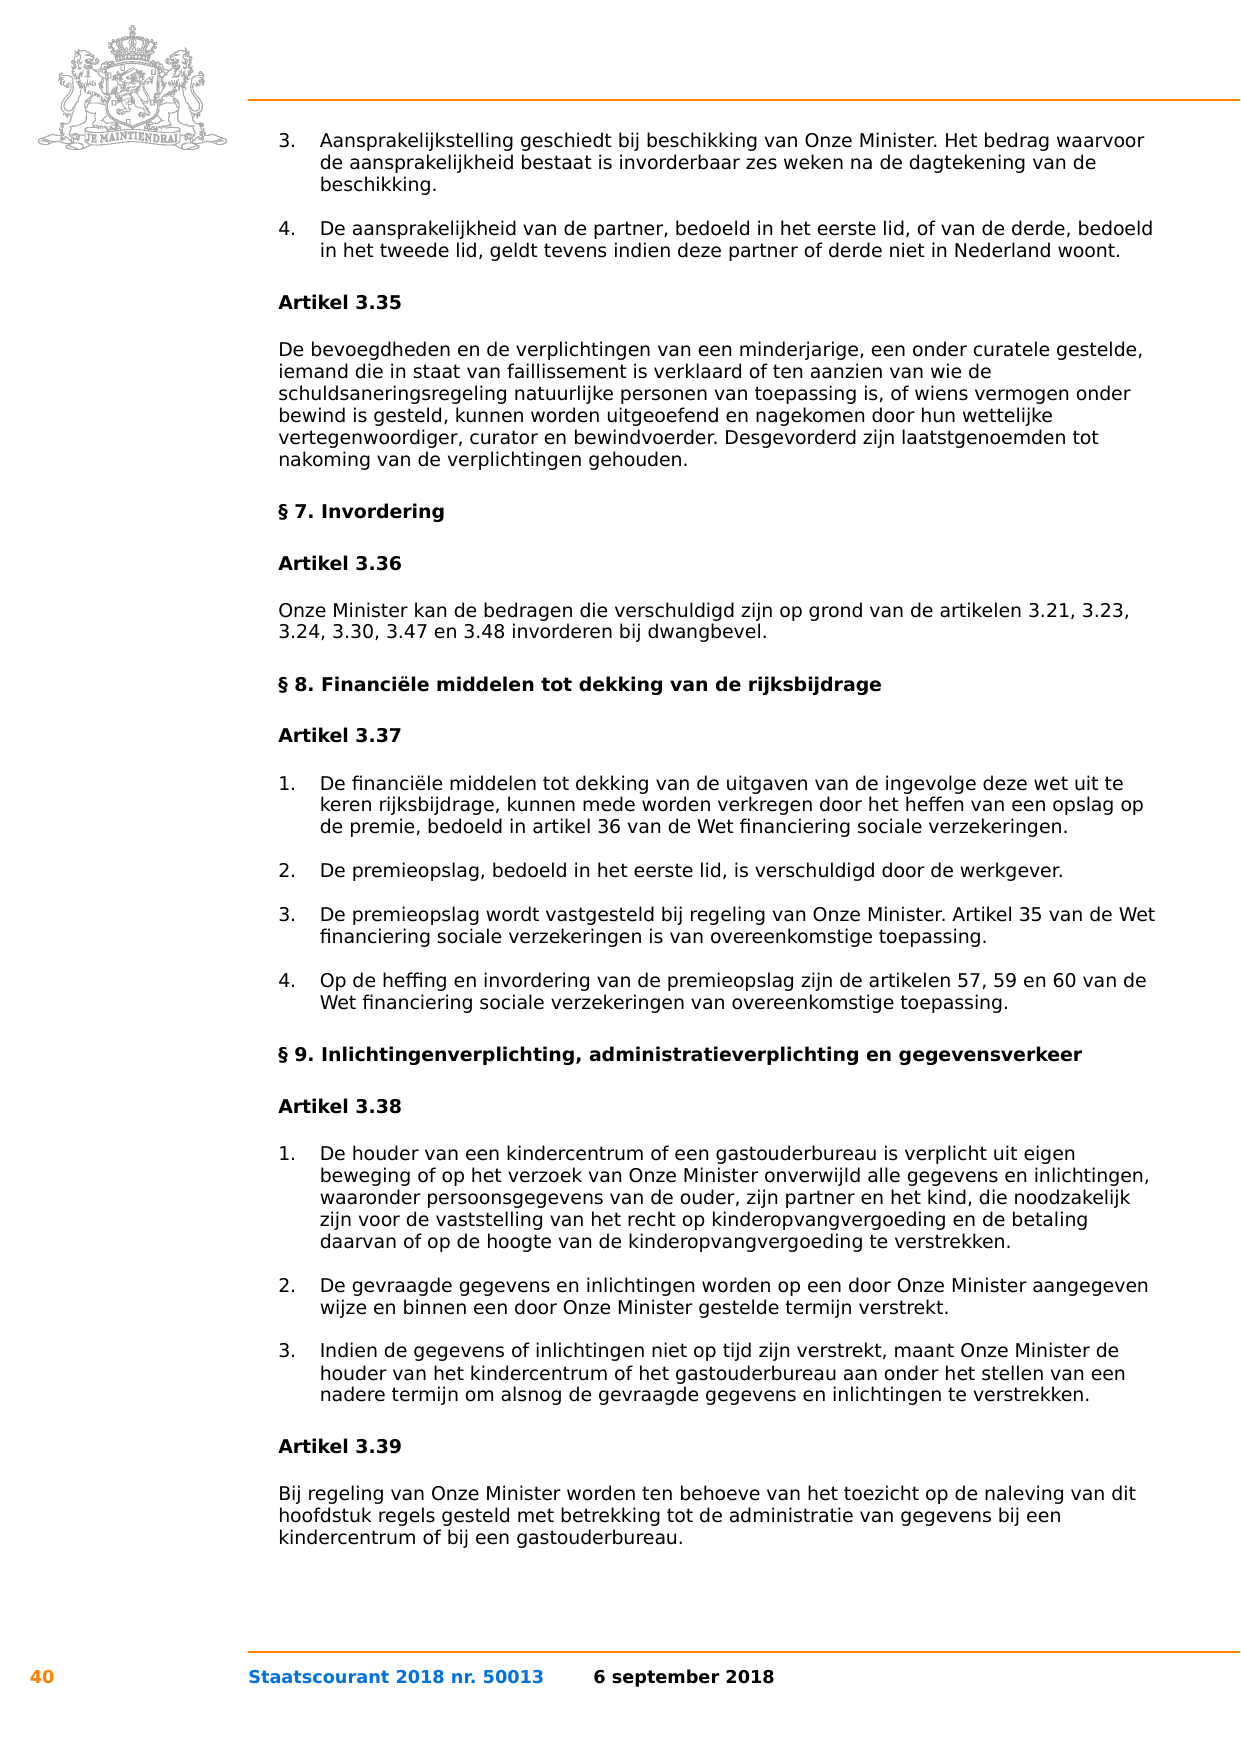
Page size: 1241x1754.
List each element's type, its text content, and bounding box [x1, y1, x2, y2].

subtitle § 9. Inlichtingenverplichting, administratieverplichting en gegevensverkeer [278, 1044, 1163, 1066]
text 1. De financiële middelen tot dekking van de uitgaven van de ingevolge deze wet uit te keren rijksbijdrage, kunnen mede worden verkregen door het heffen van een opslag op de premie, bedoeld in artikel 36 van de Wet financiering sociale verzekeringen. [278, 772, 1163, 838]
subtitle § 7. Invordering [278, 501, 1163, 522]
subtitle Artikel 3.36 [278, 552, 1163, 574]
text 3. Indien de gegevens of inlichtingen niet op tijd zijn verstrekt, maant Onze Minister de houder van het kindercentrum of het gastouderbureau aan onder het stellen van een nadere termijn om alsnog de gevraagde gegevens en inlichtingen te verstrekken. [278, 1340, 1163, 1406]
text 2. De premieopslag, bedoeld in het eerste lid, is verschuldigd door de werkgever. [278, 860, 1163, 882]
picture [38, 25, 227, 150]
text 2. De gevraagde gegevens en inlichtingen worden op een door Onze Minister aangegeven wijze en binnen een door Onze Minister gestelde termijn verstrekt. [278, 1274, 1163, 1318]
text 1. De houder van een kindercentrum of een gastouderbureau is verplicht uit eigen beweging of op het verzoek van Onze Minister onverwijld alle gegevens en inlichtingen, waaronder persoonsgegevens van de ouder, zijn partner en het kind, die noodzakelijk zijn voor de vaststelling van het recht op kinderopvangvergoeding en de betaling daarvan of op de hoogte van de kinderopvangvergoeding te verstrekken. [278, 1143, 1163, 1253]
subtitle Artikel 3.35 [278, 292, 1163, 314]
text 3. De premieopslag wordt vastgesteld bij regeling van Onze Minister. Artikel 35 van de Wet financiering sociale verzekeringen is van overeenkomstige toepassing. [278, 904, 1163, 948]
subtitle § 8. Financiële middelen tot dekking van de rijksbijdrage [278, 673, 1163, 695]
subtitle Artikel 3.39 [278, 1436, 1163, 1458]
text Onze Minister kan de bedragen die verschuldigd zijn op grond van de artikelen 3.21, 3.23, 3.24, 3.30, 3.47 en 3.48 invorderen bij dwangbevel. [278, 599, 1163, 643]
text Bij regeling van Onze Minister worden ten behoeve van het toezicht op de naleving van dit hoofdstuk regels gesteld met betrekking tot de administratie van gegevens bij een kindercentrum of bij een gastouderbureau. [278, 1483, 1163, 1549]
text 4. De aansprakelijkheid van de partner, bedoeld in het eerste lid, of van de derde, bedoeld in het tweede lid, geldt tevens indien deze partner of derde niet in Nederland woont. [278, 218, 1163, 262]
subtitle Artikel 3.37 [278, 725, 1163, 747]
text 4. Op de heffing en invordering van de premieopslag zijn de artikelen 57, 59 en 60 van de Wet financiering sociale verzekeringen van overeenkomstige toepassing. [278, 970, 1163, 1014]
subtitle Artikel 3.38 [278, 1096, 1163, 1118]
text De bevoegdheden en de verplichtingen van een minderjarige, een onder curatele gestelde, iemand die in staat van faillissement is verklaard of ten aanzien van wie de schuldsaneringsregeling natuurlijke personen van toepassing is, of wiens vermogen onder bewind is gesteld, kunnen worden uitgeoefend en nagekomen door hun wettelijke vertegenwoordiger, curator en bewindvoerder. Desgevorderd zijn laatstgenoemden tot nakoming van de verplichtingen gehouden. [278, 339, 1163, 471]
text 3. Aansprakelijkstelling geschiedt bij beschikking van Onze Minister. Het bedrag waarvoor de aansprakelijkheid bestaat is invorderbaar zes weken na de dagtekening van de beschikking. [278, 130, 1163, 196]
